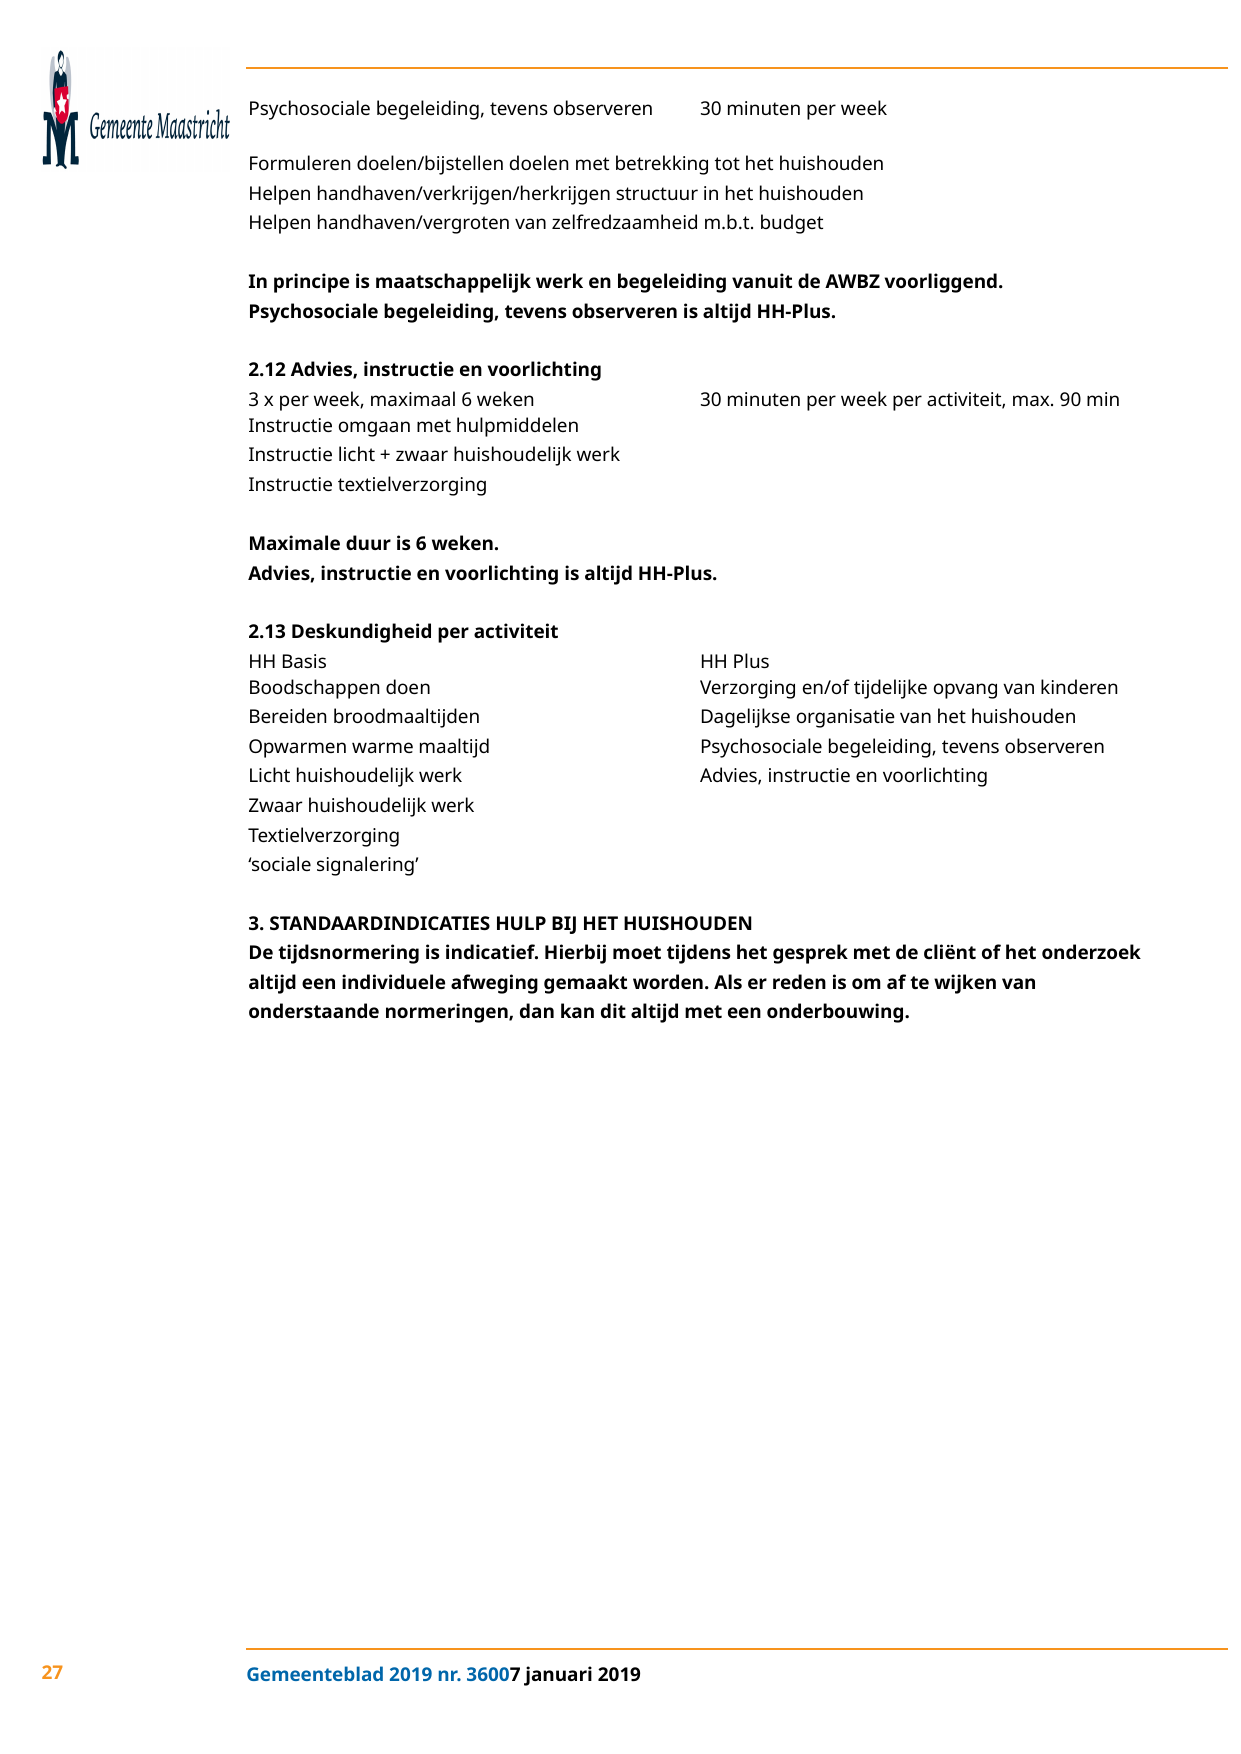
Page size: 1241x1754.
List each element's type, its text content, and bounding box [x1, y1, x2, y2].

table_header 3 x per week, maximaal 6 weken [248, 386, 700, 412]
table_header 30 minuten per week per activiteit, max. 90 min [700, 386, 1152, 412]
text 2.12 Advies, instructie en voorlichting [248, 357, 1152, 382]
text De tijdsnormering is indicatief. Hierbij moet tijdens het gesprek met de cliënt of het onderzoek altijd een individuele afweging gemaakt worden. Als er reden is om af te wijken van onderstaande normeringen, dan kan dit altijd met een onderbouwing. [248, 939, 1152, 1024]
picture [41, 47, 231, 172]
table_header Psychosociale begeleiding, tevens observeren [248, 95, 700, 150]
table_cell Formuleren doelen/bijstellen doelen met betrekking tot het huishouden Helpen handhaven/verkrijgen/herkrijgen structuur in het huishouden Helpen handhaven/vergroten van zelfredzaamheid m.b.t. budget In principe is maatschappelijk werk en begeleiding vanuit de AWBZ voorliggend. Psychosociale begeleiding, tevens observeren is altijd HH-Plus. [248, 150, 1152, 324]
table_header HH Basis [248, 648, 700, 674]
table_cell Boodschappen doen Bereiden broodmaaltijden Opwarmen warme maaltijd Licht huishoudelijk werk Zwaar huishoudelijk werk Textielverzorging ‘sociale signalering’ [248, 674, 700, 877]
table_cell Instructie omgaan met hulpmiddelen Instructie licht + zwaar huishoudelijk werk Instructie textielverzorging Maximale duur is 6 weken. Advies, instructie en voorlichting is altijd HH-Plus. [248, 412, 1152, 586]
text 2.13 Deskundigheid per activiteit [248, 618, 1152, 644]
table_header HH Plus [700, 648, 1152, 674]
table_header 30 minuten per week [700, 95, 1152, 150]
text 3. STANDAARDINDICATIES HULP BIJ HET HUISHOUDEN [248, 910, 1152, 936]
table_cell Verzorging en/of tijdelijke opvang van kinderen Dagelijkse organisatie van het huishouden Psychosociale begeleiding, tevens observeren Advies, instructie en voorlichting [700, 674, 1152, 877]
